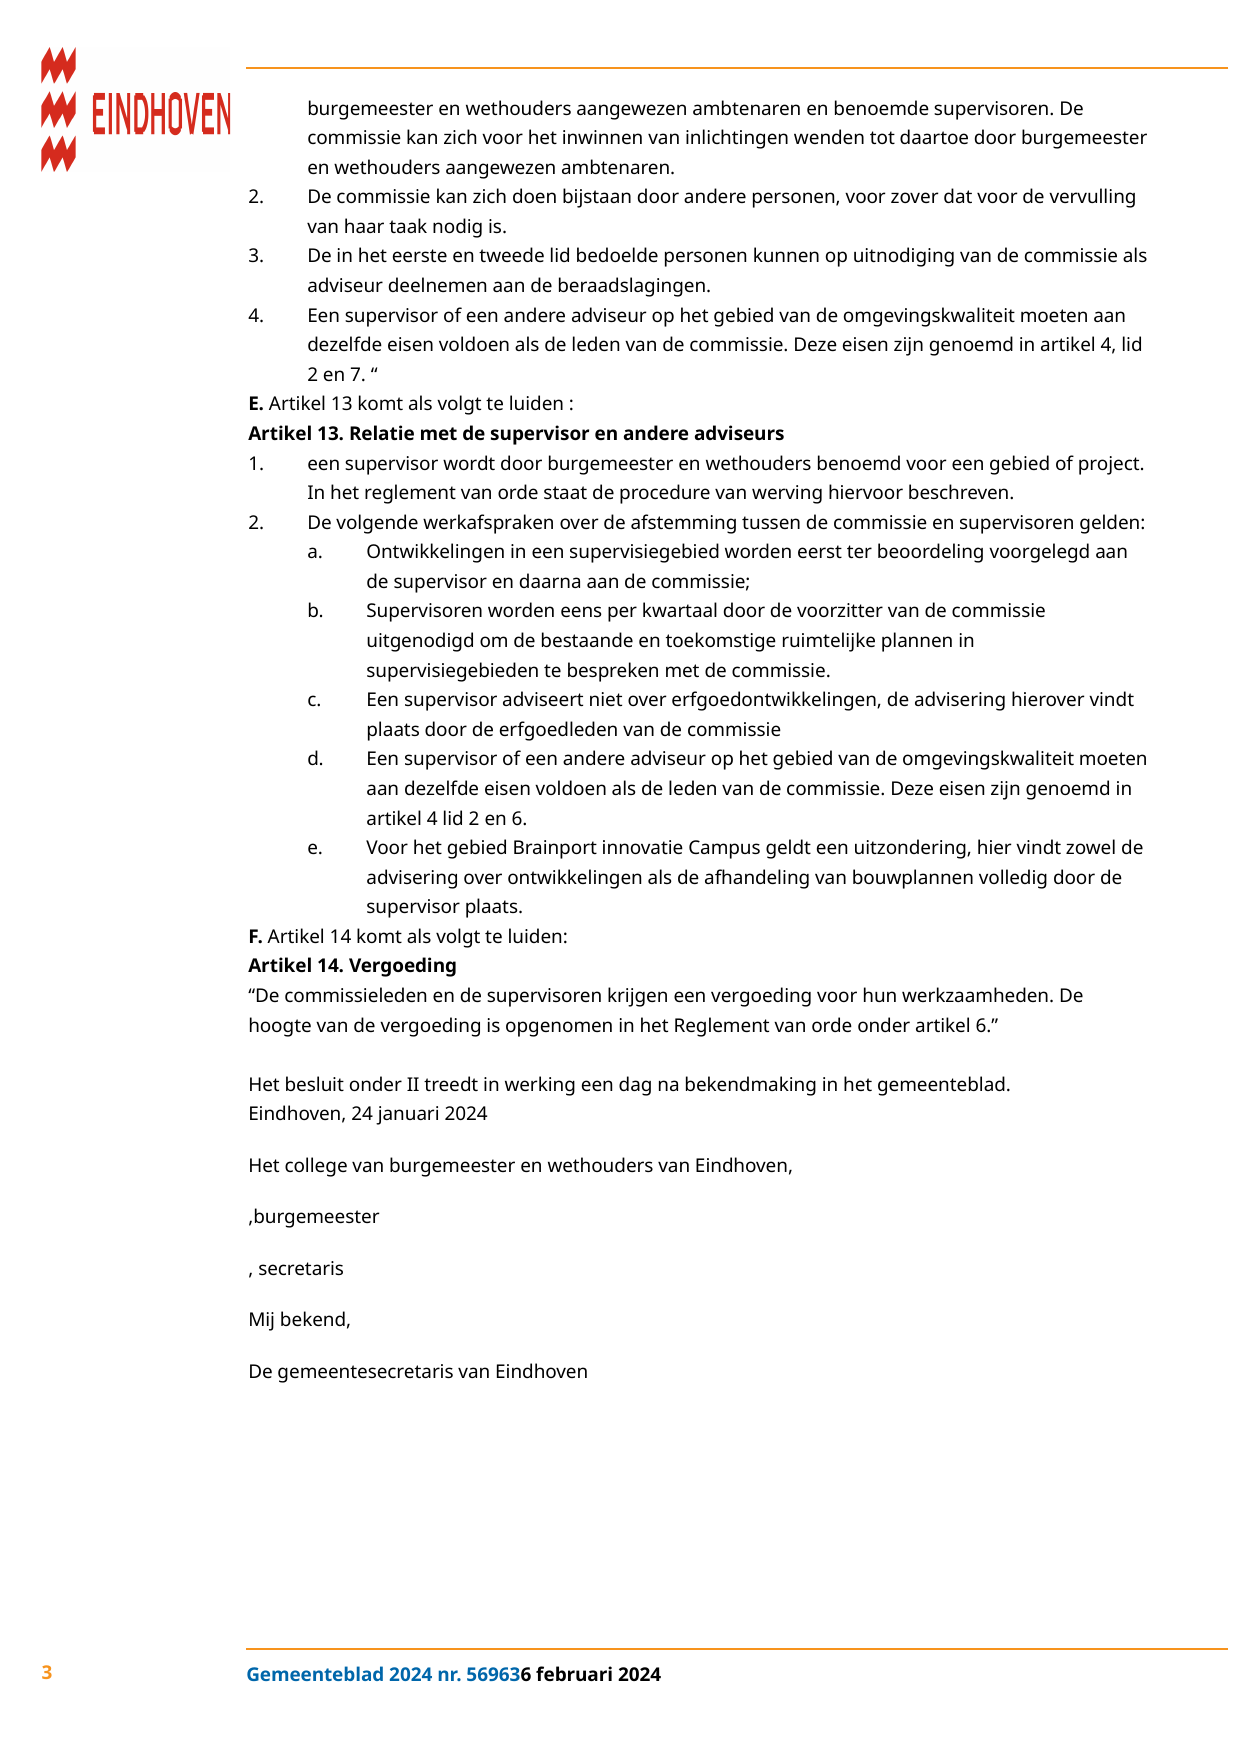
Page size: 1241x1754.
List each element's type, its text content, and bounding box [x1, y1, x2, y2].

text Eindhoven, 24 januari 2024 [248, 1101, 1152, 1126]
list Voor het gebied Brainport innovatie Campus geldt een uitzondering, hier vindt zowel de advisering over ontwikkelingen als de afhandeling van bouwplannen volledig door de supervisor plaats. [307, 834, 1152, 919]
list Een supervisor of een andere adviseur op het gebied van de omgevingskwaliteit moeten aan dezelfde eisen voldoen als de leden van de commissie. Deze eisen zijn genoemd in artikel 4 lid 2 en 6. [307, 746, 1152, 831]
list De in het eerste en tweede lid bedoelde personen kunnen op uitnodiging van de commissie als adviseur deelnemen aan de beraadslagingen. [248, 243, 1152, 298]
text “De commissieleden en de supervisoren krijgen een vergoeding voor hun werkzaamheden. De hoogte van de vergoeding is opgenomen in het Reglement van orde onder artikel 6.” [248, 982, 1152, 1038]
list De commissie kan zich doen bijstaan door andere personen, voor zover dat voor de vervulling van haar taak nodig is. [248, 183, 1152, 239]
list een supervisor wordt door burgemeester en wethouders benoemd voor een gebied of project. In het reglement van orde staat de procedure van werving hiervoor beschreven. [248, 450, 1152, 505]
text Artikel 13. Relatie met de supervisor en andere adviseurs [248, 420, 1152, 446]
text E. Artikel 13 komt als volgt te luiden : [248, 391, 1152, 416]
list burgemeester en wethouders aangewezen ambtenaren en benoemde supervisoren. De commissie kan zich voor het inwinnen van inlichtingen wenden tot daartoe door burgemeester en wethouders aangewezen ambtenaren. [248, 95, 1152, 180]
list Een supervisor of een andere adviseur op het gebied van de omgevingskwaliteit moeten aan dezelfde eisen voldoen als de leden van de commissie. Deze eisen zijn genoemd in artikel 4, lid 2 en 7. “ [248, 302, 1152, 387]
text De gemeentesecretaris van Eindhoven [248, 1358, 1152, 1384]
picture [41, 47, 231, 172]
text Mij bekend, [248, 1306, 1152, 1332]
text F. Artikel 14 komt als volgt te luiden: [248, 923, 1152, 949]
list Ontwikkelingen in een supervisiegebied worden eerst ter beoordeling voorgelegd aan de supervisor en daarna aan de commissie; [307, 538, 1152, 594]
text ,burgemeester [248, 1203, 1152, 1229]
list Supervisoren worden eens per kwartaal door de voorzitter van de commissie uitgenodigd om de bestaande en toekomstige ruimtelijke plannen in supervisiegebieden te bespreken met de commissie. [307, 598, 1152, 683]
text Artikel 14. Vergoeding [248, 953, 1152, 978]
text Het college van burgemeester en wethouders van Eindhoven, [248, 1152, 1152, 1178]
list De volgende werkafspraken over de afstemming tussen de commissie en supervisoren gelden: [248, 509, 1152, 535]
text Het besluit onder II treedt in werking een dag na bekendmaking in het gemeenteblad. [248, 1071, 1152, 1097]
text , secretaris [248, 1255, 1152, 1281]
list Een supervisor adviseert niet over erfgoedontwikkelingen, de advisering hierover vindt plaats door de erfgoedleden van de commissie [307, 686, 1152, 742]
